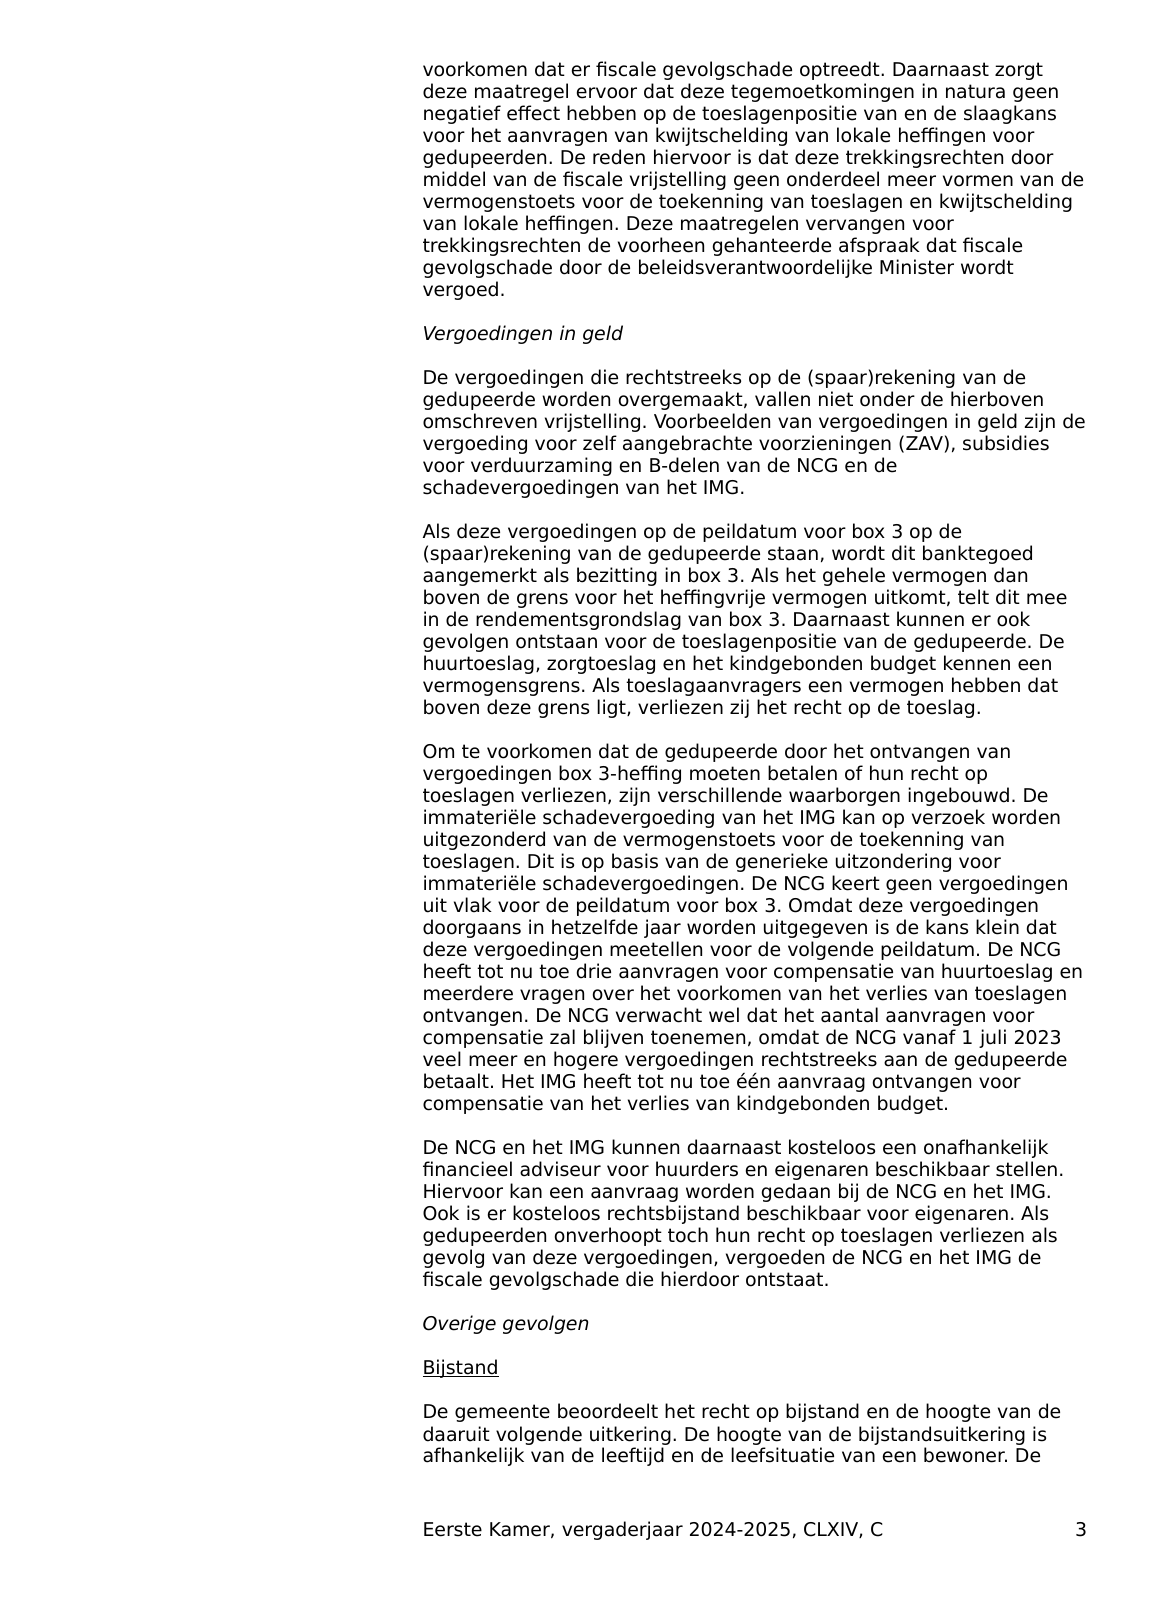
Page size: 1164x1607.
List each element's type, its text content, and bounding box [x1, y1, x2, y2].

text De vergoedingen die rechtstreeks op de (spaar)rekening van de gedupeerde worden overgemaakt, vallen niet onder de hierboven omschreven vrijstelling. Voorbeelden van vergoedingen in geld zijn de vergoeding voor zelf aangebrachte voorzieningen (ZAV), subsidies voor verduurzaming en B-delen van de NCG en de schadevergoedingen van het IMG. [422, 367, 1087, 499]
text De NCG en het IMG kunnen daarnaast kosteloos een onafhankelijk financieel adviseur voor huurders en eigenaren beschikbaar stellen. Hiervoor kan een aanvraag worden gedaan bij de NCG en het IMG. Ook is er kosteloos rechtsbijstand beschikbaar voor eigenaren. Als gedupeerden onverhoopt toch hun recht op toeslagen verliezen als gevolg van deze vergoedingen, vergoeden de NCG en het IMG de fiscale gevolgschade die hierdoor ontstaat. [422, 1137, 1087, 1291]
subtitle Overige gevolgen [422, 1313, 1087, 1335]
text Als deze vergoedingen op de peildatum voor box 3 op de (spaar)rekening van de gedupeerde staan, wordt dit banktegoed aangemerkt als bezitting in box 3. Als het gehele vermogen dan boven de grens voor het heffingvrije vermogen uitkomt, telt dit mee in de rendementsgrondslag van box 3. Daarnaast kunnen er ook gevolgen ontstaan voor de toeslagenpositie van de gedupeerde. De huurtoeslag, zorgtoeslag en het kindgebonden budget kennen een vermogensgrens. Als toeslagaanvragers een vermogen hebben dat boven deze grens ligt, verliezen zij het recht op de toeslag. [422, 521, 1087, 719]
text voorkomen dat er fiscale gevolgschade optreedt. Daarnaast zorgt deze maatregel ervoor dat deze tegemoetkomingen in natura geen negatief effect hebben op de toeslagenpositie van en de slaagkans voor het aanvragen van kwijtschelding van lokale heffingen voor gedupeerden. De reden hiervoor is dat deze trekkingsrechten door middel van de fiscale vrijstelling geen onderdeel meer vormen van de vermogenstoets voor de toekenning van toeslagen en kwijtschelding van lokale heffingen. Deze maatregelen vervangen voor trekkingsrechten de voorheen gehanteerde afspraak dat fiscale gevolgschade door de beleidsverantwoordelijke Minister wordt vergoed. [422, 59, 1087, 301]
text De gemeente beoordeelt het recht op bijstand en de hoogte van de daaruit volgende uitkering. De hoogte van de bijstandsuitkering is afhankelijk van de leeftijd en de leefsituatie van een bewoner. De [422, 1401, 1087, 1467]
subtitle Vergoedingen in geld [422, 323, 1087, 345]
text Om te voorkomen dat de gedupeerde door het ontvangen van vergoedingen box 3-heffing moeten betalen of hun recht op toeslagen verliezen, zijn verschillende waarborgen ingebouwd. De immateriële schadevergoeding van het IMG kan op verzoek worden uitgezonderd van de vermogenstoets voor de toekenning van toeslagen. Dit is op basis van de generieke uitzondering voor immateriële schadevergoedingen. De NCG keert geen vergoedingen uit vlak voor de peildatum voor box 3. Omdat deze vergoedingen doorgaans in hetzelfde jaar worden uitgegeven is de kans klein dat deze vergoedingen meetellen voor de volgende peildatum. De NCG heeft tot nu toe drie aanvragen voor compensatie van huurtoeslag en meerdere vragen over het voorkomen van het verlies van toeslagen ontvangen. De NCG verwacht wel dat het aantal aanvragen voor compensatie zal blijven toenemen, omdat de NCG vanaf 1 juli 2023 veel meer en hogere vergoedingen rechtstreeks aan de gedupeerde betaalt. Het IMG heeft tot nu toe één aanvraag ontvangen voor compensatie van het verlies van kindgebonden budget. [422, 741, 1087, 1115]
subtitle Bijstand [422, 1357, 1087, 1379]
